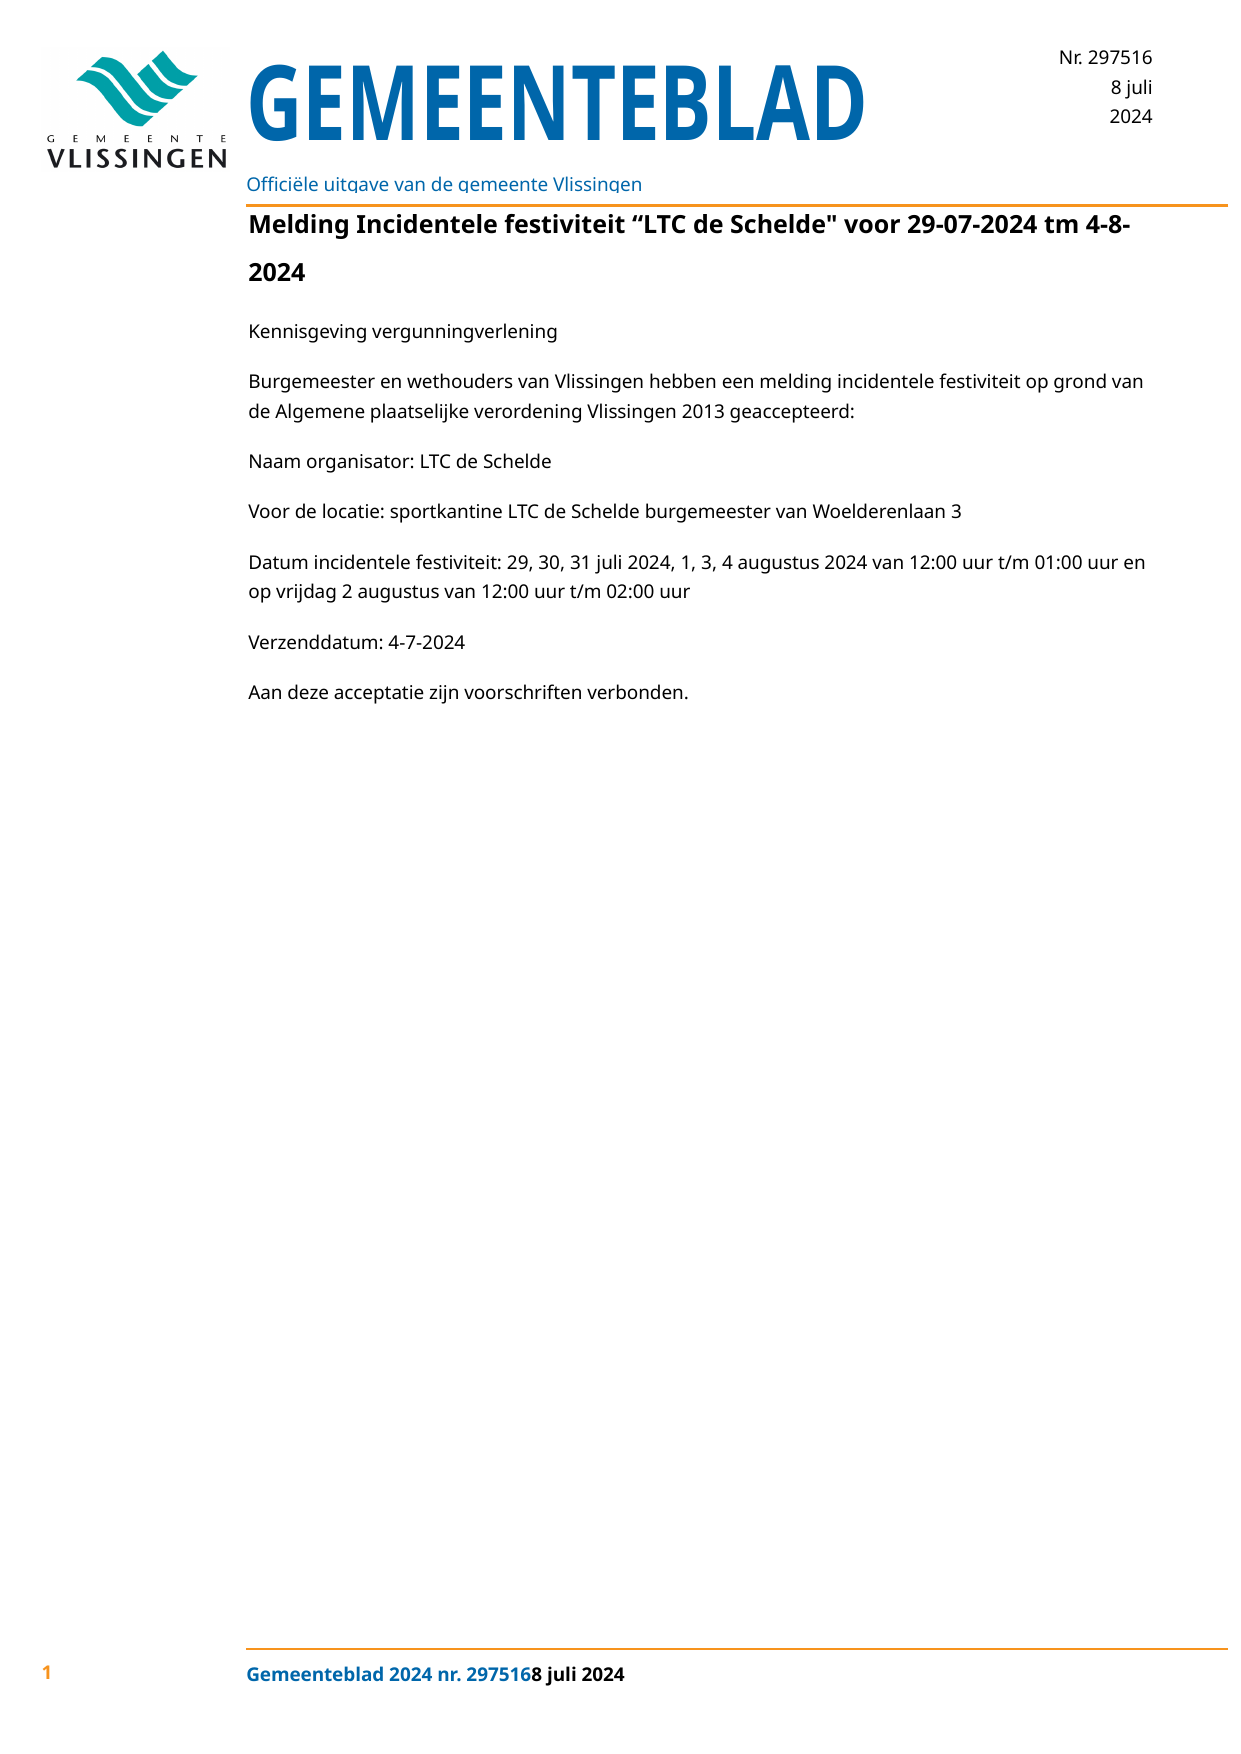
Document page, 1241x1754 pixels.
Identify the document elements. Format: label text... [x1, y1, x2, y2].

text Melding Incidentele festiviteit “LTC de Schelde" voor 29-07-2024 tm 4-8-2024 [248, 207, 1152, 288]
text Naam organisator: LTC de Schelde [248, 448, 1152, 474]
text Verzenddatum: 4-7-2024 [248, 629, 1152, 655]
text Aan deze acceptatie zijn voorschriften verbonden. [248, 679, 1152, 705]
text Kennisgeving vergunningverlening [248, 318, 1152, 344]
text Burgemeester en wethouders van Vlissingen hebben een melding incidentele festiviteit op grond van de Algemene plaatselijke verordening Vlissingen 2013 geaccepteerd: [248, 368, 1152, 424]
text Voor de locatie: sportkantine LTC de Schelde burgemeester van Woelderenlaan 3 [248, 499, 1152, 524]
text Datum incidentele festiviteit: 29, 30, 31 juli 2024, 1, 3, 4 augustus 2024 van 12:00 uur t/m 01:00 uur en op vrijdag 2 augustus van 12:00 uur t/m 02:00 uur [248, 549, 1152, 604]
picture [41, 47, 231, 172]
